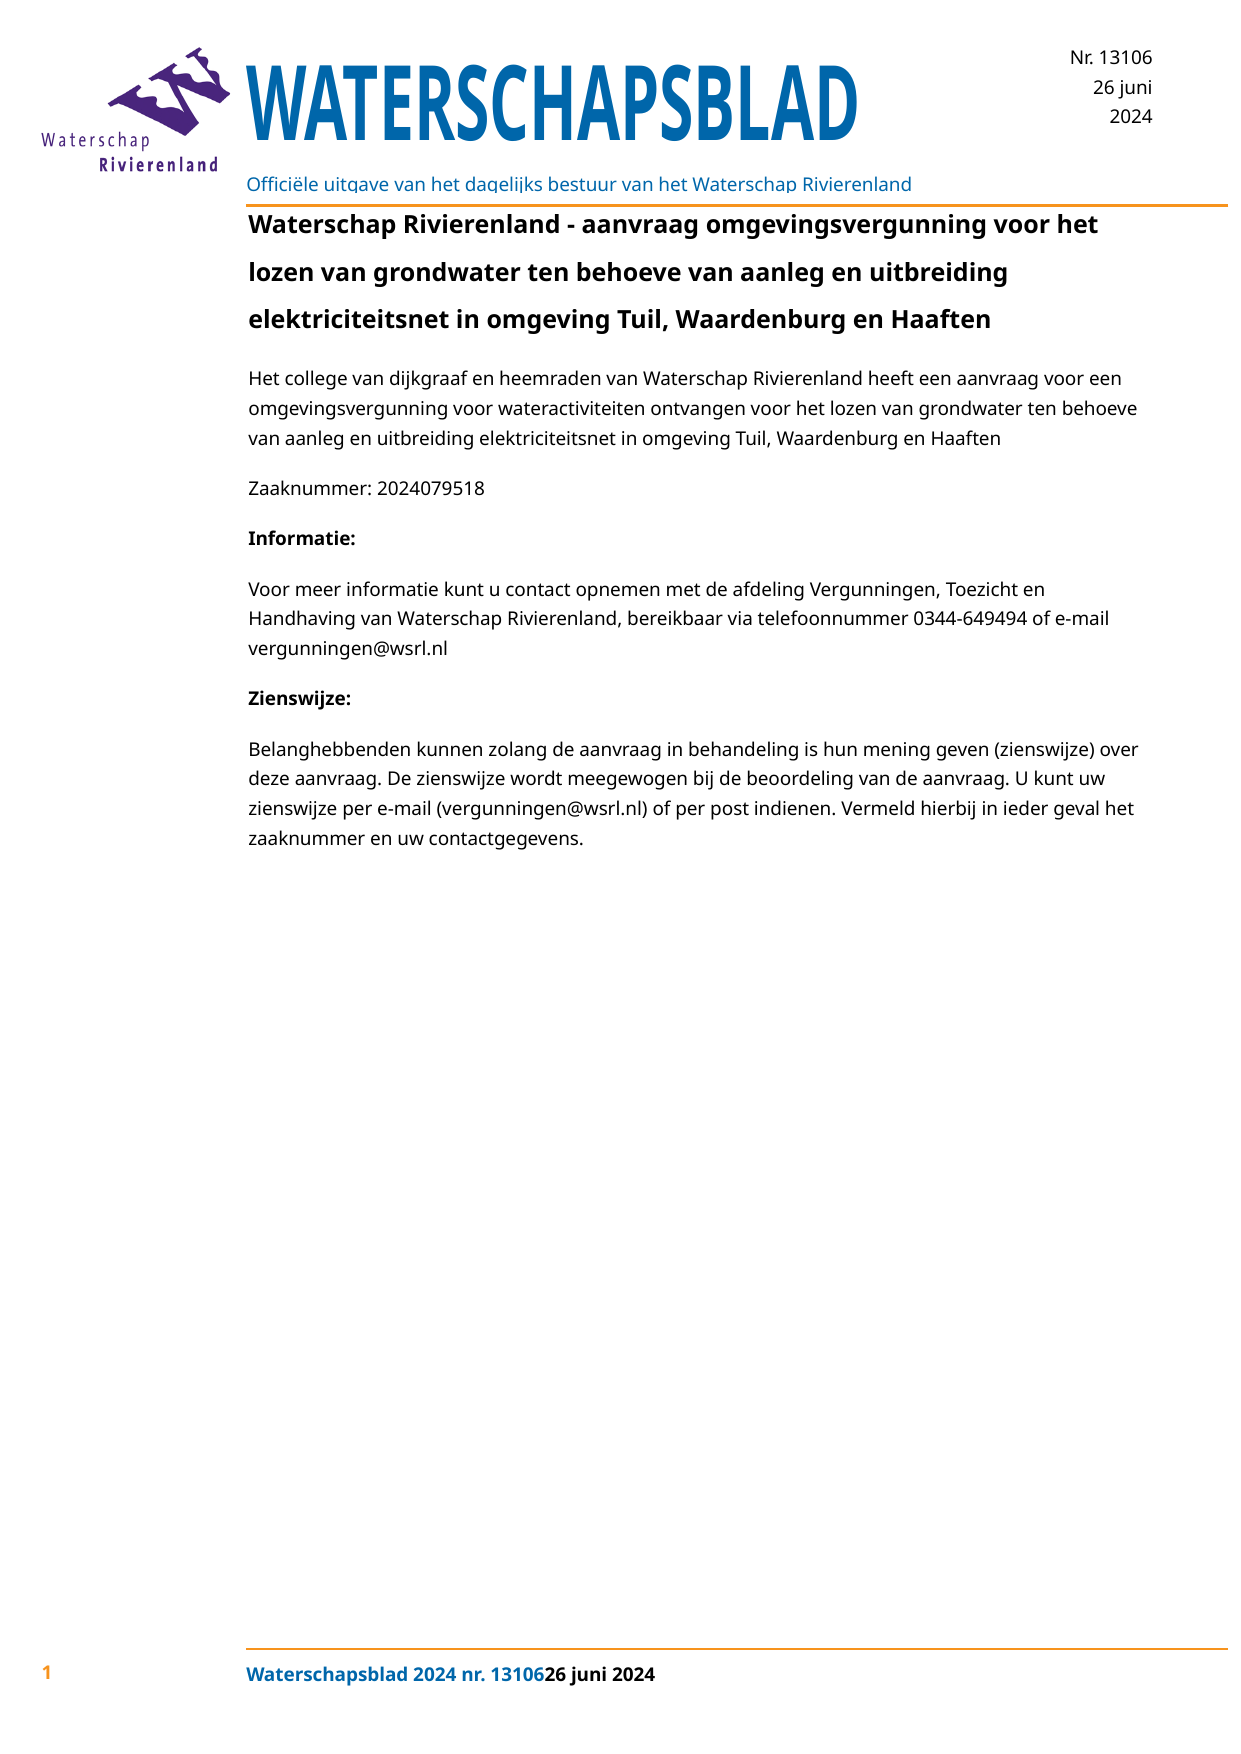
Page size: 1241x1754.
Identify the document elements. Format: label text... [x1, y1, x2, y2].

text Informatie: [248, 526, 1152, 551]
text Zienswijze: [248, 686, 1152, 711]
text Het college van dijkgraaf en heemraden van Waterschap Rivierenland heeft een aanvraag voor een omgevingsvergunning voor wateractiviteiten ontvangen voor het lozen van grondwater ten behoeve van aanleg en uitbreiding elektriciteitsnet in omgeving Tuil, Waardenburg en Haaften [248, 366, 1152, 450]
text Waterschap Rivierenland - aanvraag omgevingsvergunning voor het lozen van grondwater ten behoeve van aanleg en uitbreiding elektriciteitsnet in omgeving Tuil, Waardenburg en Haaften [248, 207, 1152, 336]
picture [41, 47, 231, 172]
text Zaaknummer: 2024079518 [248, 475, 1152, 501]
text Voor meer informatie kunt u contact opnemen met de afdeling Vergunningen, Toezicht en Handhaving van Waterschap Rivierenland, bereikbaar via telefoonnummer 0344-649494 of e-mail vergunningen@wsrl.nl [248, 576, 1152, 661]
text Belanghebbenden kunnen zolang de aanvraag in behandeling is hun mening geven (zienswijze) over deze aanvraag. De zienswijze wordt meegewogen bij de beoordeling van de aanvraag. U kunt uw zienswijze per e-mail (vergunningen@wsrl.nl) of per post indienen. Vermeld hierbij in ieder geval het zaaknummer en uw contactgegevens. [248, 736, 1152, 850]
